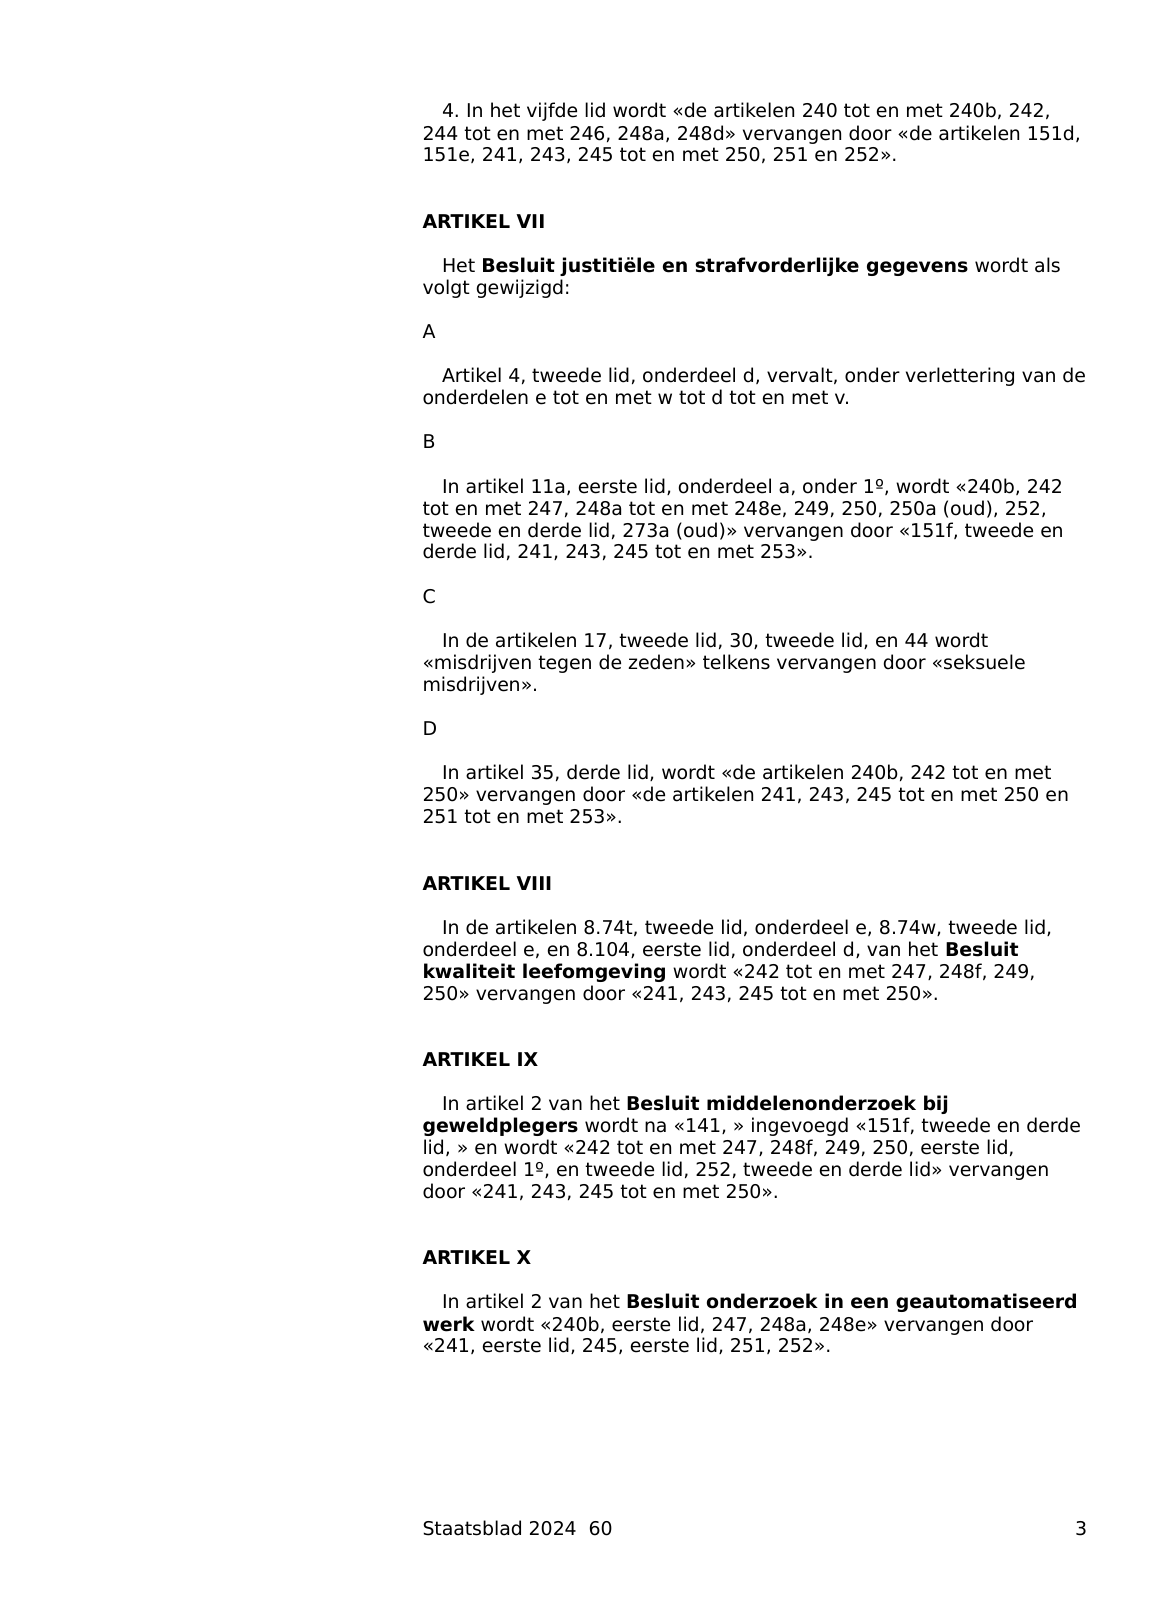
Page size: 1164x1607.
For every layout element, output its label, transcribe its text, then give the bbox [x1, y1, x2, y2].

text In artikel 2 van het Besluit onderzoek in een geautomatiseerd werk wordt «240b, eerste lid, 247, 248a, 248e» vervangen door «241, eerste lid, 245, eerste lid, 251, 252». [422, 1291, 1087, 1357]
subtitle ARTIKEL X [422, 1247, 1087, 1269]
text In artikel 35, derde lid, wordt «de artikelen 240b, 242 tot en met 250» vervangen door «de artikelen 241, 243, 245 tot en met 250 en 251 tot en met 253». [422, 762, 1087, 828]
text B [422, 431, 1087, 453]
text D [422, 718, 1087, 740]
subtitle ARTIKEL VIII [422, 872, 1087, 894]
text C [422, 586, 1087, 608]
subtitle ARTIKEL VII [422, 211, 1087, 233]
subtitle ARTIKEL IX [422, 1049, 1087, 1071]
text 4. In het vijfde lid wordt «de artikelen 240 tot en met 240b, 242, 244 tot en met 246, 248a, 248d» vervangen door «de artikelen 151d, 151e, 241, 243, 245 tot en met 250, 251 en 252». [422, 100, 1087, 166]
text A [422, 321, 1087, 343]
text In artikel 11a, eerste lid, onderdeel a, onder 1º, wordt «240b, 242 tot en met 247, 248a tot en met 248e, 249, 250, 250a (oud), 252, tweede en derde lid, 273a (oud)» vervangen door «151f, tweede en derde lid, 241, 243, 245 tot en met 253». [422, 476, 1087, 563]
text In artikel 2 van het Besluit middelenonderzoek bij geweldplegers wordt na «141, » ingevoegd «151f, tweede en derde lid, » en wordt «242 tot en met 247, 248f, 249, 250, eerste lid, onderdeel 1º, en tweede lid, 252, tweede en derde lid» vervangen door «241, 243, 245 tot en met 250». [422, 1093, 1087, 1203]
text In de artikelen 8.74t, tweede lid, onderdeel e, 8.74w, tweede lid, onderdeel e, en 8.104, eerste lid, onderdeel d, van het Besluit kwaliteit leefomgeving wordt «242 tot en met 247, 248f, 249, 250» vervangen door «241, 243, 245 tot en met 250». [422, 917, 1087, 1004]
text Artikel 4, tweede lid, onderdeel d, vervalt, onder verlettering van de onderdelen e tot en met w tot d tot en met v. [422, 365, 1087, 409]
text Het Besluit justitiële en strafvorderlijke gegevens wordt als volgt gewijzigd: [422, 255, 1087, 299]
text In de artikelen 17, tweede lid, 30, tweede lid, en 44 wordt «misdrijven tegen de zeden» telkens vervangen door «seksuele misdrijven». [422, 630, 1087, 696]
